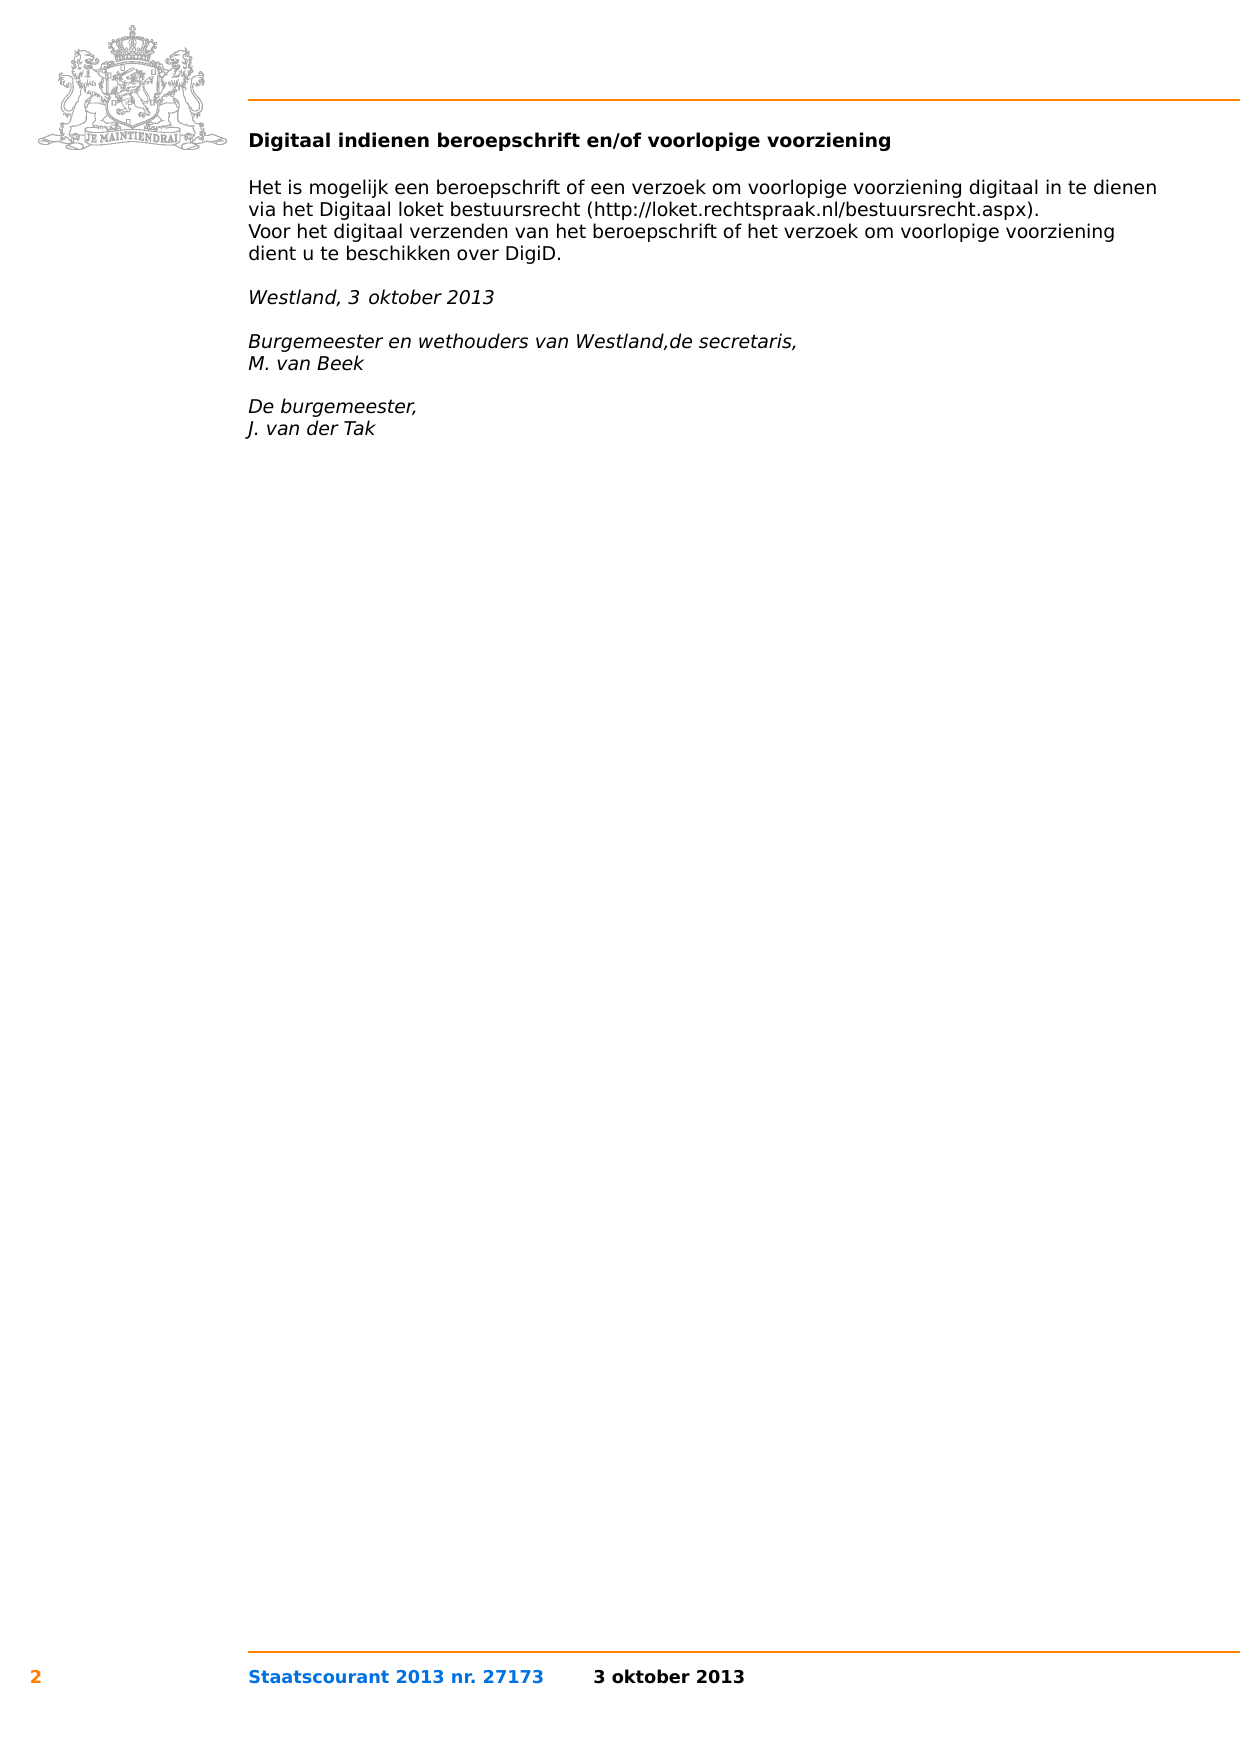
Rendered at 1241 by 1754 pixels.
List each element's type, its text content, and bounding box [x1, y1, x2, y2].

text Burgemeester en wethouders van Westland,de secretaris, M. van Beek [248, 331, 1163, 374]
text De burgemeester, J. van der Tak [248, 396, 1163, 440]
picture [38, 25, 227, 150]
text Voor het digitaal verzenden van het beroepschrift of het verzoek om voorlopige voorziening dient u te beschikken over DigiD. [248, 221, 1163, 265]
subtitle Digitaal indienen beroepschrift en/of voorlopige voorziening [248, 130, 1163, 152]
text Westland, 3 oktober 2013 [248, 287, 1163, 309]
text Het is mogelijk een beroepschrift of een verzoek om voorlopige voorziening digitaal in te dienen via het Digitaal loket bestuursrecht (http://loket.rechtspraak.nl/bestuursrecht.aspx). [248, 177, 1163, 221]
